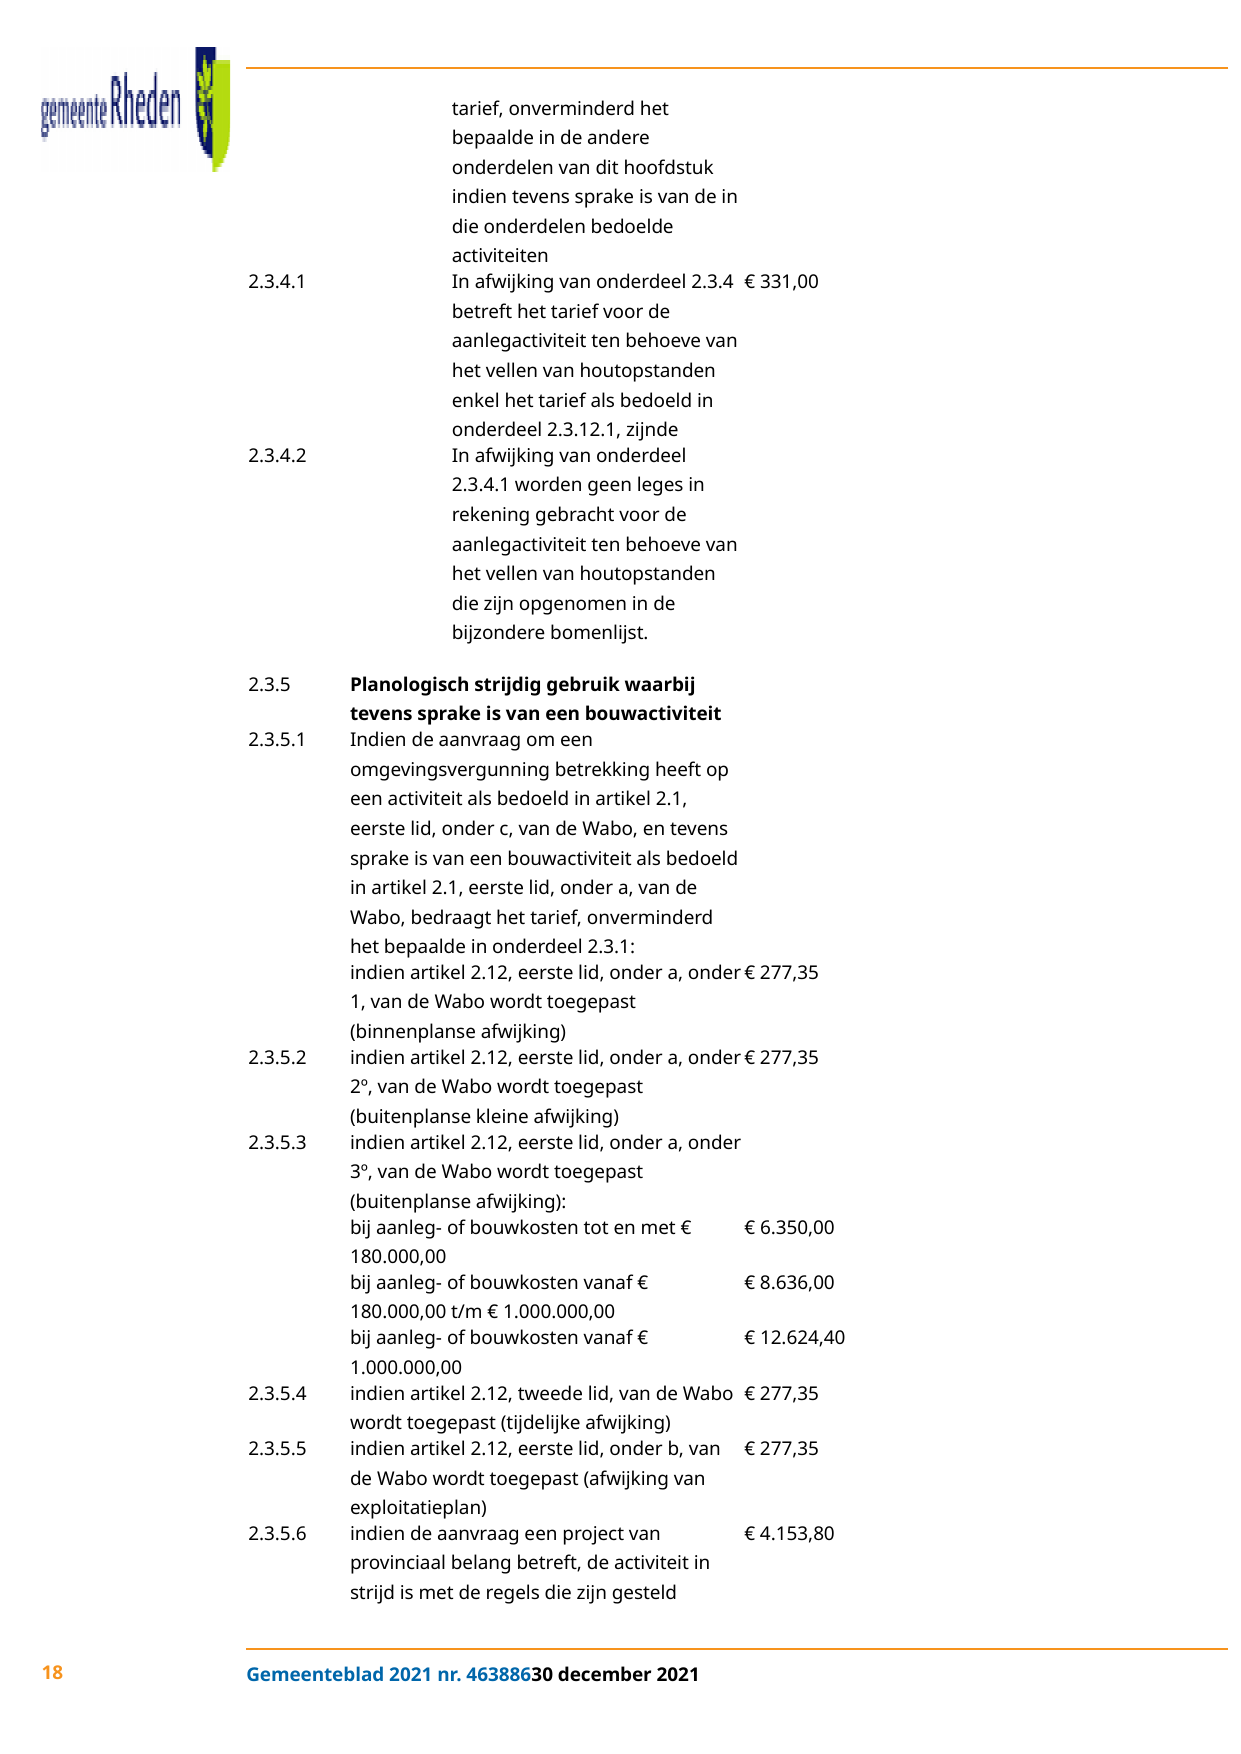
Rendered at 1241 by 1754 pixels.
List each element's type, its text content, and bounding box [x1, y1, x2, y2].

table_cell In afwijking van onderdeel 2.3.4.1 worden geen leges in rekening gebracht voor de aanlegactiviteit ten behoeve van het vellen van houtopstanden die zijn opgenomen in de bijzondere bomenlijst. [452, 442, 744, 645]
table_cell tarief, onverminderd het bepaalde in de andere onderdelen van dit hoofdstuk indien tevens sprake is van de in die onderdelen bedoelde activiteiten [452, 95, 744, 268]
table_cell 2.3.5 [248, 671, 350, 726]
table_cell [744, 726, 1050, 959]
table_cell Planologisch strijdig gebruik waarbij tevens sprake is van een bouwactiviteit [350, 671, 744, 726]
table_cell indien de aanvraag een project van provinciaal belang betreft, de activiteit in strijd is met de regels die zijn gesteld [350, 1520, 744, 1605]
table_cell [248, 1269, 350, 1324]
table_cell [248, 1214, 350, 1269]
table_cell bij aanleg- of bouwkosten vanaf € 180.000,00 t/m € 1.000.000,00 [350, 1269, 744, 1324]
table_cell € 8.636,00 [744, 1269, 1050, 1324]
table_cell € 277,35 [744, 1435, 1050, 1520]
table_cell € 12.624,40 [744, 1325, 1050, 1380]
table_cell indien artikel 2.12, eerste lid, onder a, onder 1, van de Wabo wordt toegepast (binnenplanse afwijking) [350, 959, 744, 1044]
table_cell 2.3.4.2 [248, 442, 452, 645]
table_cell [744, 1129, 1050, 1214]
table_cell [248, 1325, 350, 1380]
table_cell 2.3.5.4 [248, 1380, 350, 1435]
picture [41, 47, 231, 172]
table_cell 2.3.5.3 [248, 1129, 350, 1214]
table_cell Indien de aanvraag om een omgevingsvergunning betrekking heeft op een activiteit als bedoeld in artikel 2.1, eerste lid, onder c, van de Wabo, en tevens sprake is van een bouwactiviteit als bedoeld in artikel 2.1, eerste lid, onder a, van de Wabo, bedraagt het tarief, onverminderd het bepaalde in onderdeel 2.3.1: [350, 726, 744, 959]
table_cell In afwijking van onderdeel 2.3.4 betreft het tarief voor de aanlegactiviteit ten behoeve van het vellen van houtopstanden enkel het tarief als bedoeld in onderdeel 2.3.12.1, zijnde [452, 269, 744, 442]
table_cell [744, 671, 1050, 726]
table_cell [744, 442, 948, 645]
table_cell 2.3.5.6 [248, 1520, 350, 1605]
table_cell indien artikel 2.12, eerste lid, onder a, onder 3º, van de Wabo wordt toegepast (buitenplanse afwijking): [350, 1129, 744, 1214]
table_cell € 6.350,00 [744, 1214, 1050, 1269]
table_cell [248, 645, 350, 671]
table_cell bij aanleg- of bouwkosten vanaf € 1.000.000,00 [350, 1325, 744, 1380]
table_cell 2.3.4.1 [248, 269, 452, 442]
table_cell bij aanleg- of bouwkosten tot en met € 180.000,00 [350, 1214, 744, 1269]
table_cell [744, 95, 948, 268]
table_cell indien artikel 2.12, eerste lid, onder a, onder 2º, van de Wabo wordt toegepast (buitenplanse kleine afwijking) [350, 1044, 744, 1129]
table_cell € 277,35 [744, 1044, 1050, 1129]
table_cell [350, 645, 744, 671]
table_cell [744, 645, 1050, 671]
table_cell € 277,35 [744, 1380, 1050, 1435]
table_cell indien artikel 2.12, tweede lid, van de Wabo wordt toegepast (tijdelijke afwijking) [350, 1380, 744, 1435]
table_cell 2.3.5.5 [248, 1435, 350, 1520]
table_cell 2.3.5.1 [248, 726, 350, 959]
table_cell € 4.153,80 [744, 1520, 1050, 1605]
table_cell € 331,00 [744, 269, 948, 442]
table_cell € 277,35 [744, 959, 1050, 1044]
table_cell 2.3.5.2 [248, 1044, 350, 1129]
table_cell [248, 95, 452, 268]
table_cell [248, 959, 350, 1044]
table_cell indien artikel 2.12, eerste lid, onder b, van de Wabo wordt toegepast (afwijking van exploitatieplan) [350, 1435, 744, 1520]
